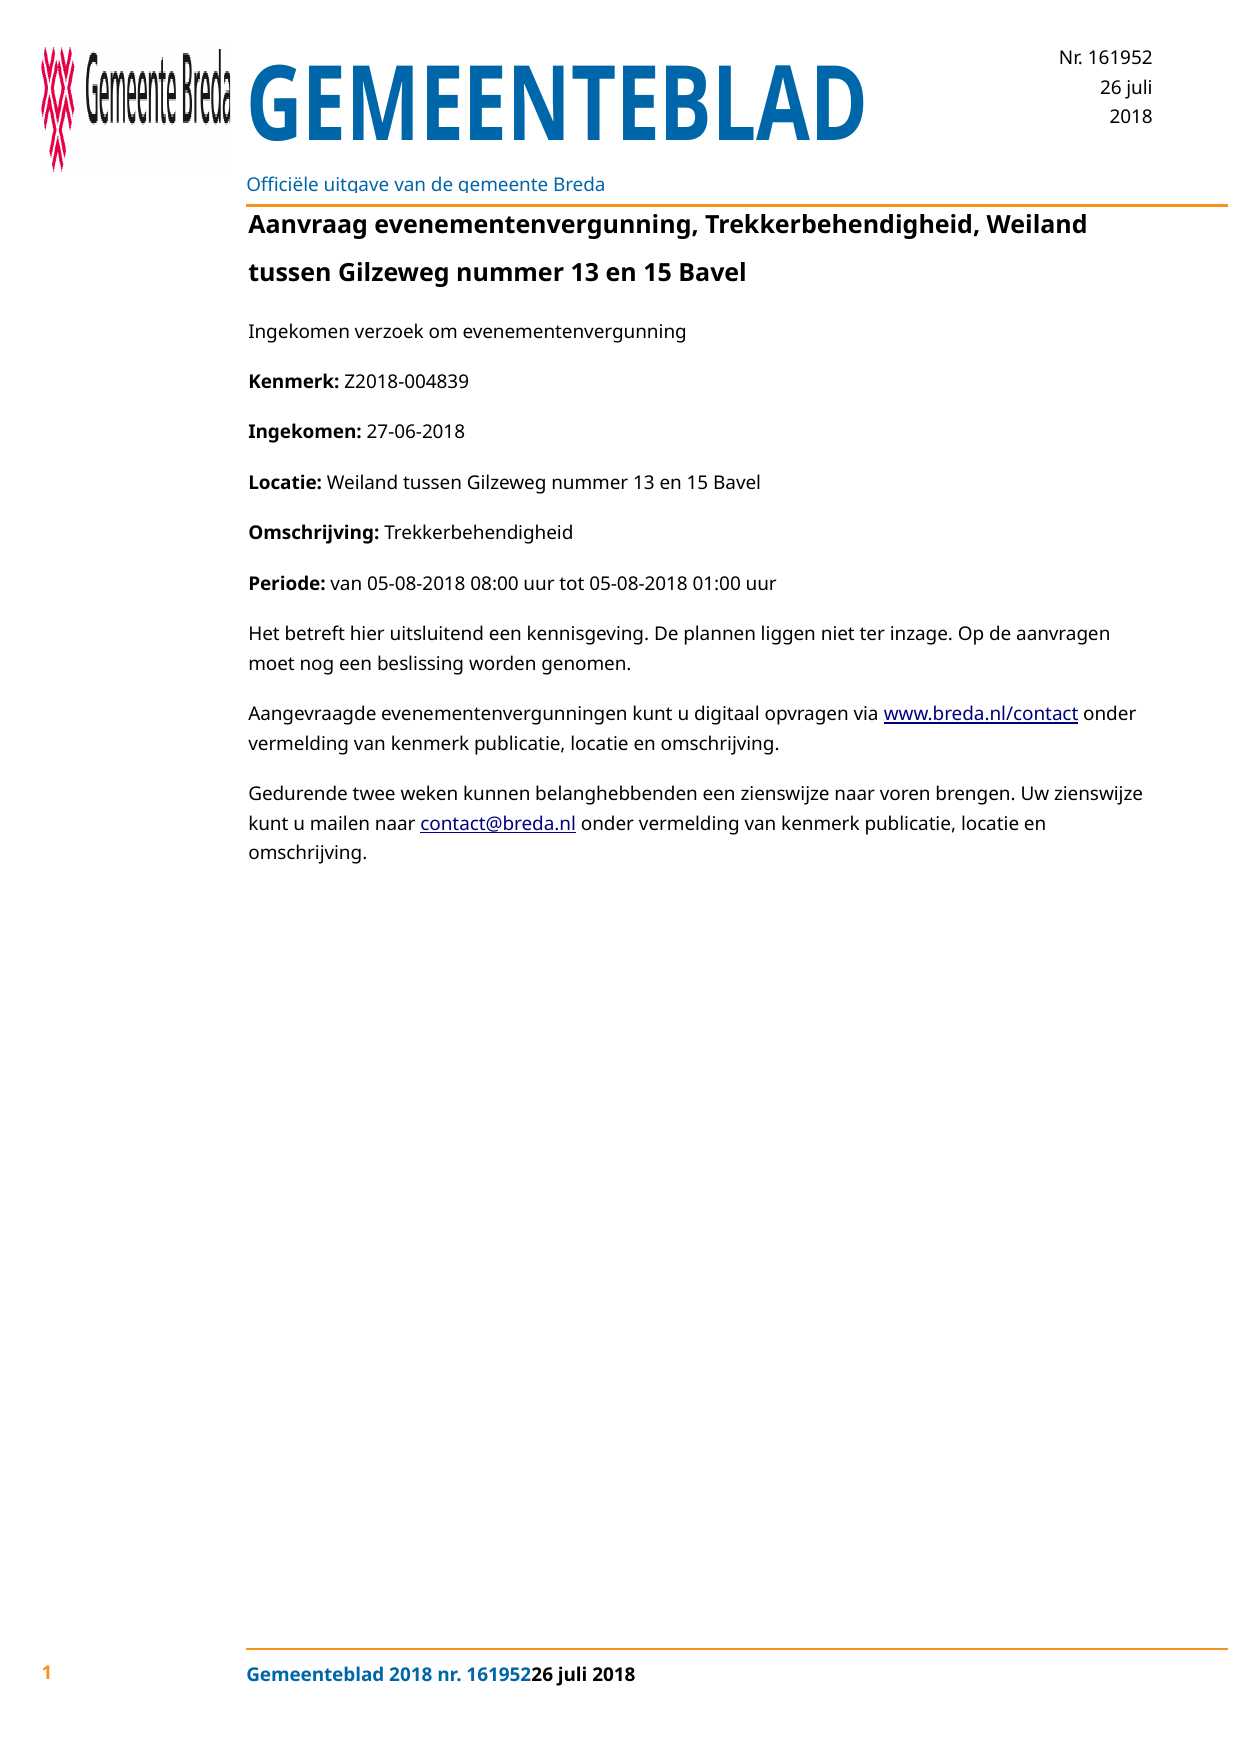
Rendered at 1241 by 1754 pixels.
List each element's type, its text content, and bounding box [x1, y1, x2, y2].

text Locatie: Weiland tussen Gilzeweg nummer 13 en 15 Bavel [248, 469, 1152, 495]
text Ingekomen verzoek om evenementenvergunning [248, 318, 1152, 344]
text Aanvraag evenementenvergunning, Trekkerbehendigheid, Weiland tussen Gilzeweg nummer 13 en 15 Bavel [248, 207, 1152, 288]
text Ingekomen: 27-06-2018 [248, 419, 1152, 444]
text Kenmerk: Z2018-004839 [248, 368, 1152, 394]
text Aangevraagde evenementenvergunningen kunt u digitaal opvragen via www.breda.nl/contact onder vermelding van kenmerk publicatie, locatie en omschrijving. [248, 700, 1152, 756]
text Het betreft hier uitsluitend een kennisgeving. De plannen liggen niet ter inzage. Op de aanvragen moet nog een beslissing worden genomen. [248, 620, 1152, 676]
text Omschrijving: Trekkerbehendigheid [248, 519, 1152, 545]
text Gedurende twee weken kunnen belanghebbenden een zienswijze naar voren brengen. Uw zienswijze kunt u mailen naar contact@breda.nl onder vermelding van kenmerk publicatie, locatie en omschrijving. [248, 780, 1152, 865]
picture [41, 47, 231, 172]
text Periode: van 05-08-2018 08:00 uur tot 05-08-2018 01:00 uur [248, 570, 1152, 596]
